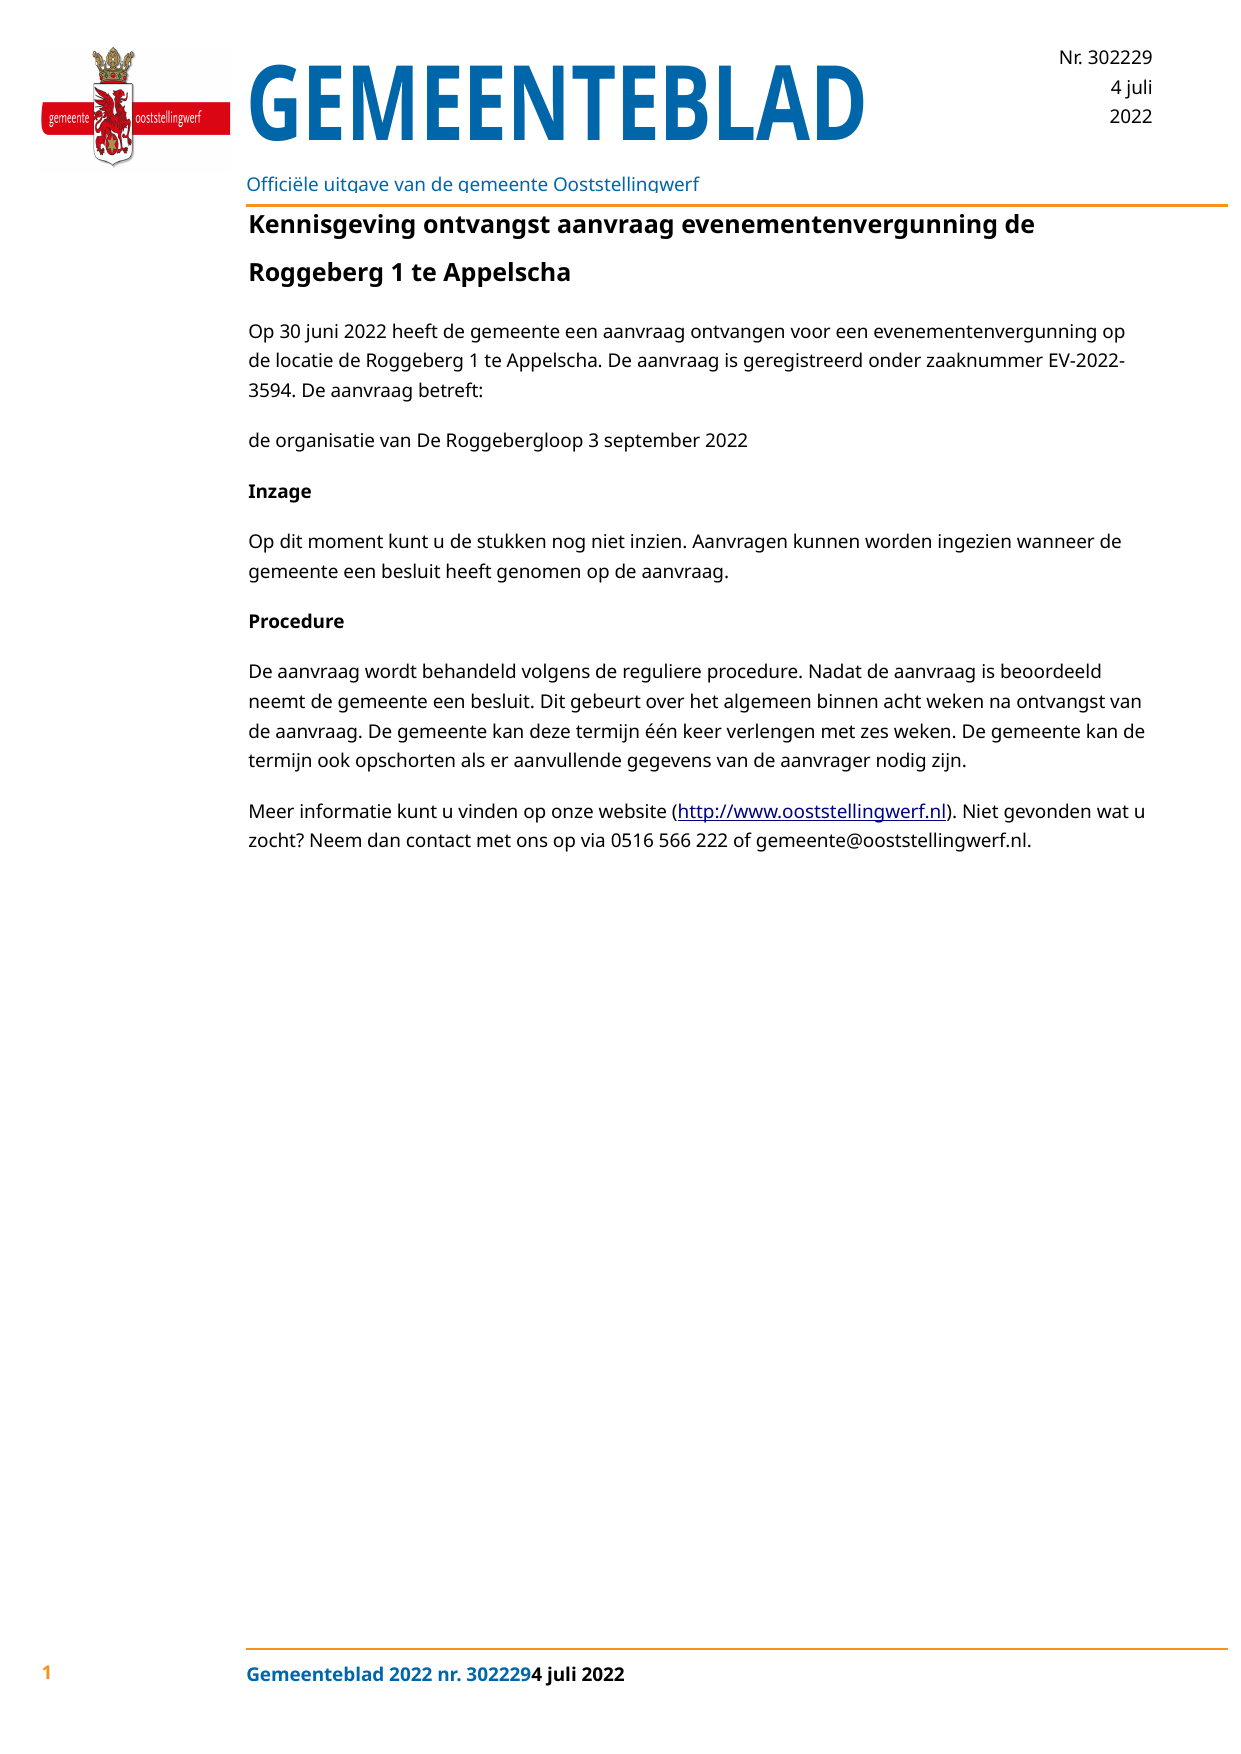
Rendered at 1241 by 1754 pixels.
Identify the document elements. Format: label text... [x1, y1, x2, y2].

text Op dit moment kunt u de stukken nog niet inzien. Aanvragen kunnen worden ingezien wanneer de gemeente een besluit heeft genomen op de aanvraag. [248, 528, 1152, 584]
text Op 30 juni 2022 heeft de gemeente een aanvraag ontvangen voor een evenementenvergunning op de locatie de Roggeberg 1 te Appelscha. De aanvraag is geregistreerd onder zaaknummer EV-2022-3594. De aanvraag betreft: [248, 318, 1152, 403]
text Kennisgeving ontvangst aanvraag evenementenvergunning de Roggeberg 1 te Appelscha [248, 207, 1152, 288]
text Procedure [248, 608, 1152, 634]
text Meer informatie kunt u vinden op onze website (http://www.ooststellingwerf.nl). Niet gevonden wat u zocht? Neem dan contact met ons op via 0516 566 222 of gemeente@ooststellingwerf.nl. [248, 798, 1152, 853]
text Inzage [248, 478, 1152, 504]
text De aanvraag wordt behandeld volgens de reguliere procedure. Nadat de aanvraag is beoordeeld neemt de gemeente een besluit. Dit gebeurt over het algemeen binnen acht weken na ontvangst van de aanvraag. De gemeente kan deze termijn één keer verlengen met zes weken. De gemeente kan de termijn ook opschorten als er aanvullende gegevens van de aanvrager nodig zijn. [248, 659, 1152, 773]
picture [41, 47, 231, 172]
text de organisatie van De Roggebergloop 3 september 2022 [248, 427, 1152, 453]
